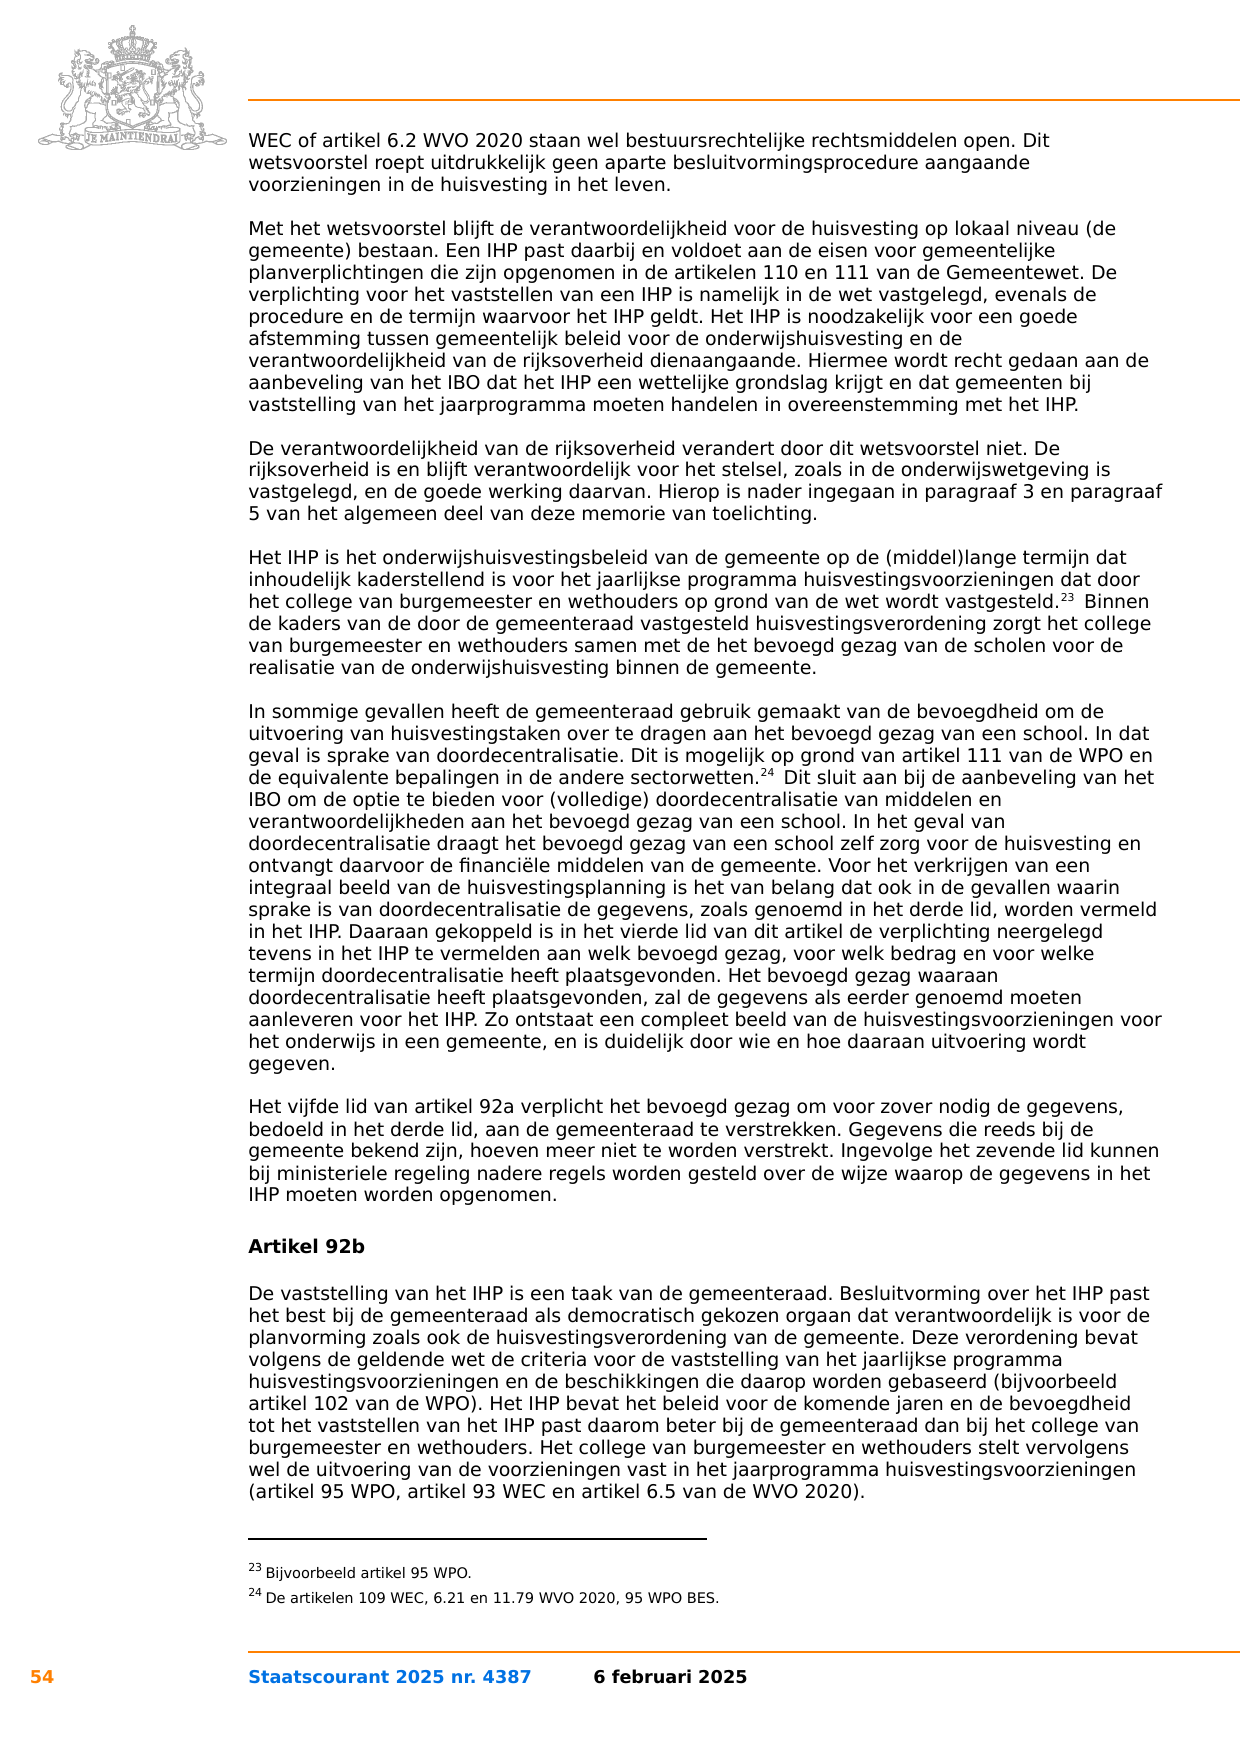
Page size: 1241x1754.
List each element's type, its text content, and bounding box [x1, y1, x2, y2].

text WEC of artikel 6.2 WVO 2020 staan wel bestuursrechtelijke rechtsmiddelen open. Dit wetsvoorstel roept uitdrukkelijk geen aparte besluitvormingsprocedure aangaande voorzieningen in de huisvesting in het leven. [248, 130, 1163, 196]
text De verantwoordelijkheid van de rijksoverheid verandert door dit wetsvoorstel niet. De rijksoverheid is en blijft verantwoordelijk voor het stelsel, zoals in de onderwijswetgeving is vastgelegd, en de goede werking daarvan. Hierop is nader ingegaan in paragraaf 3 en paragraaf 5 van het algemeen deel van deze memorie van toelichting. [248, 437, 1163, 525]
text Het IHP is het onderwijshuisvestingsbeleid van de gemeente op de (middel)lange termijn dat inhoudelijk kaderstellend is voor het jaarlijkse programma huisvestingsvoorzieningen dat door het college van burgemeester en wethouders op grond van de wet wordt vastgesteld. Binnen de kaders van de door de gemeenteraad vastgesteld huisvestingsverordening zorgt het college van burgemeester en wethouders samen met de het bevoegd gezag van de scholen voor de realisatie van de onderwijshuisvesting binnen de gemeente. [248, 547, 1163, 679]
text De vaststelling van het IHP is een taak van de gemeenteraad. Besluitvorming over het IHP past het best bij de gemeenteraad als democratisch gekozen orgaan dat verantwoordelijk is voor de planvorming zoals ook de huisvestingsverordening van de gemeente. Deze verordening bevat volgens de geldende wet de criteria voor de vaststelling van het jaarlijkse programma huisvestingsvoorzieningen en de beschikkingen die daarop worden gebaseerd (bijvoorbeeld artikel 102 van de WPO). Het IHP bevat het beleid voor de komende jaren en de bevoegdheid tot het vaststellen van het IHP past daarom beter bij de gemeenteraad dan bij het college van burgemeester en wethouders. Het college van burgemeester en wethouders stelt vervolgens wel de uitvoering van de voorzieningen vast in het jaarprogramma huisvestingsvoorzieningen (artikel 95 WPO, artikel 93 WEC en artikel 6.5 van de WVO 2020). [248, 1283, 1163, 1503]
text Bijvoorbeeld artikel 95 WPO. [248, 1561, 1163, 1583]
text Het vijfde lid van artikel 92a verplicht het bevoegd gezag om voor zover nodig de gegevens, bedoeld in het derde lid, aan de gemeenteraad te verstrekken. Gegevens die reeds bij de gemeente bekend zijn, hoeven meer niet te worden verstrekt. Ingevolge het zevende lid kunnen bij ministeriele regeling nadere regels worden gesteld over de wijze waarop de gegevens in het IHP moeten worden opgenomen. [248, 1096, 1163, 1206]
text Met het wetsvoorstel blijft de verantwoordelijkheid voor de huisvesting op lokaal niveau (de gemeente) bestaan. Een IHP past daarbij en voldoet aan de eisen voor gemeentelijke planverplichtingen die zijn opgenomen in de artikelen 110 en 111 van de Gemeentewet. De verplichting voor het vaststellen van een IHP is namelijk in de wet vastgelegd, evenals de procedure en de termijn waarvoor het IHP geldt. Het IHP is noodzakelijk voor een goede afstemming tussen gemeentelijk beleid voor de onderwijshuisvesting en de verantwoordelijkheid van de rijksoverheid dienaangaande. Hiermee wordt recht gedaan aan de aanbeveling van het IBO dat het IHP een wettelijke grondslag krijgt en dat gemeenten bij vaststelling van het jaarprogramma moeten handelen in overeenstemming met het IHP. [248, 218, 1163, 416]
text In sommige gevallen heeft de gemeenteraad gebruik gemaakt van de bevoegdheid om de uitvoering van huisvestingstaken over te dragen aan het bevoegd gezag van een school. In dat geval is sprake van doordecentralisatie. Dit is mogelijk op grond van artikel 111 van de WPO en de equivalente bepalingen in de andere sectorwetten. Dit sluit aan bij de aanbeveling van het IBO om de optie te bieden voor (volledige) doordecentralisatie van middelen en verantwoordelijkheden aan het bevoegd gezag van een school. In het geval van doordecentralisatie draagt het bevoegd gezag van een school zelf zorg voor de huisvesting en ontvangt daarvoor de financiële middelen van de gemeente. Voor het verkrijgen van een integraal beeld van de huisvestingsplanning is het van belang dat ook in de gevallen waarin sprake is van doordecentralisatie de gegevens, zoals genoemd in het derde lid, worden vermeld in het IHP. Daaraan gekoppeld is in het vierde lid van dit artikel de verplichting neergelegd tevens in het IHP te vermelden aan welk bevoegd gezag, voor welk bedrag en voor welke termijn doordecentralisatie heeft plaatsgevonden. Het bevoegd gezag waaraan doordecentralisatie heeft plaatsgevonden, zal de gegevens als eerder genoemd moeten aanleveren voor het IHP. Zo ontstaat een compleet beeld van de huisvestingsvoorzieningen voor het onderwijs in een gemeente, en is duidelijk door wie en hoe daaraan uitvoering wordt gegeven. [248, 701, 1163, 1074]
picture [38, 25, 227, 150]
subtitle Artikel 92b [248, 1236, 1163, 1258]
text De artikelen 109 WEC, 6.21 en 11.79 WVO 2020, 95 WPO BES. [248, 1586, 1163, 1608]
